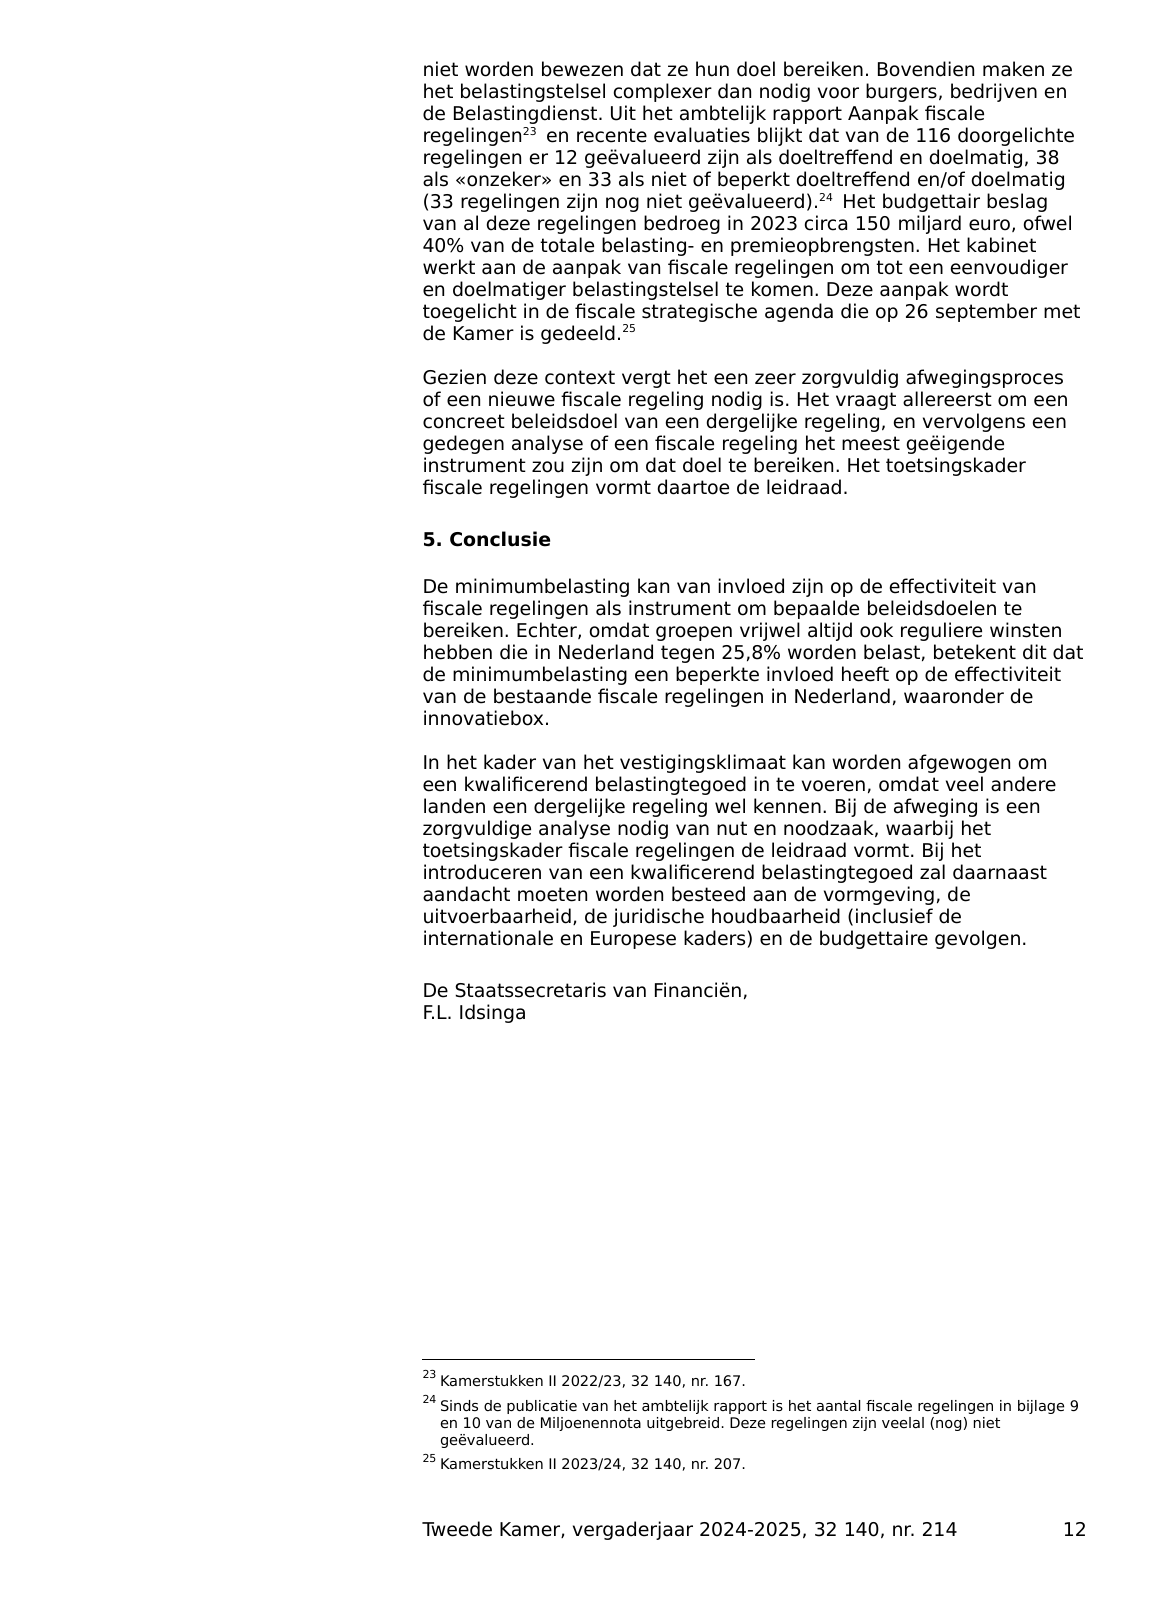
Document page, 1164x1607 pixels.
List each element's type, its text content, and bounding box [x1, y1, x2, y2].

text Gezien deze context vergt het een zeer zorgvuldig afwegingsproces of een nieuwe fiscale regeling nodig is. Het vraagt allereerst om een concreet beleidsdoel van een dergelijke regeling, en vervolgens een gedegen analyse of een fiscale regeling het meest geëigende instrument zou zijn om dat doel te bereiken. Het toetsingskader fiscale regelingen vormt daartoe de leidraad. [422, 367, 1087, 499]
text In het kader van het vestigingsklimaat kan worden afgewogen om een kwalificerend belastingtegoed in te voeren, omdat veel andere landen een dergelijke regeling wel kennen. Bij de afweging is een zorgvuldige analyse nodig van nut en noodzaak, waarbij het toetsingskader fiscale regelingen de leidraad vormt. Bij het introduceren van een kwalificerend belastingtegoed zal daarnaast aandacht moeten worden besteed aan de vormgeving, de uitvoerbaarheid, de juridische houdbaarheid (inclusief de internationale en Europese kaders) en de budgettaire gevolgen. [422, 752, 1087, 950]
subtitle 5. Conclusie [422, 529, 1087, 551]
text Sinds de publicatie van het ambtelijk rapport is het aantal fiscale regelingen in bijlage 9 en 10 van de Miljoenennota uitgebreid. Deze regelingen zijn veelal (nog) niet geëvalueerd. [422, 1393, 1087, 1449]
text De Staatssecretaris van Financiën, F.L. Idsinga [422, 980, 1087, 1024]
text Kamerstukken II 2022/23, 32 140, nr. 167. [422, 1368, 1087, 1391]
text Kamerstukken II 2023/24, 32 140, nr. 207. [422, 1452, 1087, 1474]
text niet worden bewezen dat ze hun doel bereiken. Bovendien maken ze het belastingstelsel complexer dan nodig voor burgers, bedrijven en de Belastingdienst. Uit het ambtelijk rapport Aanpak fiscale regelingen en recente evaluaties blijkt dat van de 116 doorgelichte regelingen er 12 geëvalueerd zijn als doeltreffend en doelmatig, 38 als «onzeker» en 33 als niet of beperkt doeltreffend en/of doelmatig (33 regelingen zijn nog niet geëvalueerd). Het budgettair beslag van al deze regelingen bedroeg in 2023 circa 150 miljard euro, ofwel 40% van de totale belasting- en premieopbrengsten. Het kabinet werkt aan de aanpak van fiscale regelingen om tot een eenvoudiger en doelmatiger belastingstelsel te komen. Deze aanpak wordt toegelicht in de fiscale strategische agenda die op 26 september met de Kamer is gedeeld. [422, 59, 1087, 345]
text De minimumbelasting kan van invloed zijn op de effectiviteit van fiscale regelingen als instrument om bepaalde beleidsdoelen te bereiken. Echter, omdat groepen vrijwel altijd ook reguliere winsten hebben die in Nederland tegen 25,8% worden belast, betekent dit dat de minimumbelasting een beperkte invloed heeft op de effectiviteit van de bestaande fiscale regelingen in Nederland, waaronder de innovatiebox. [422, 576, 1087, 730]
